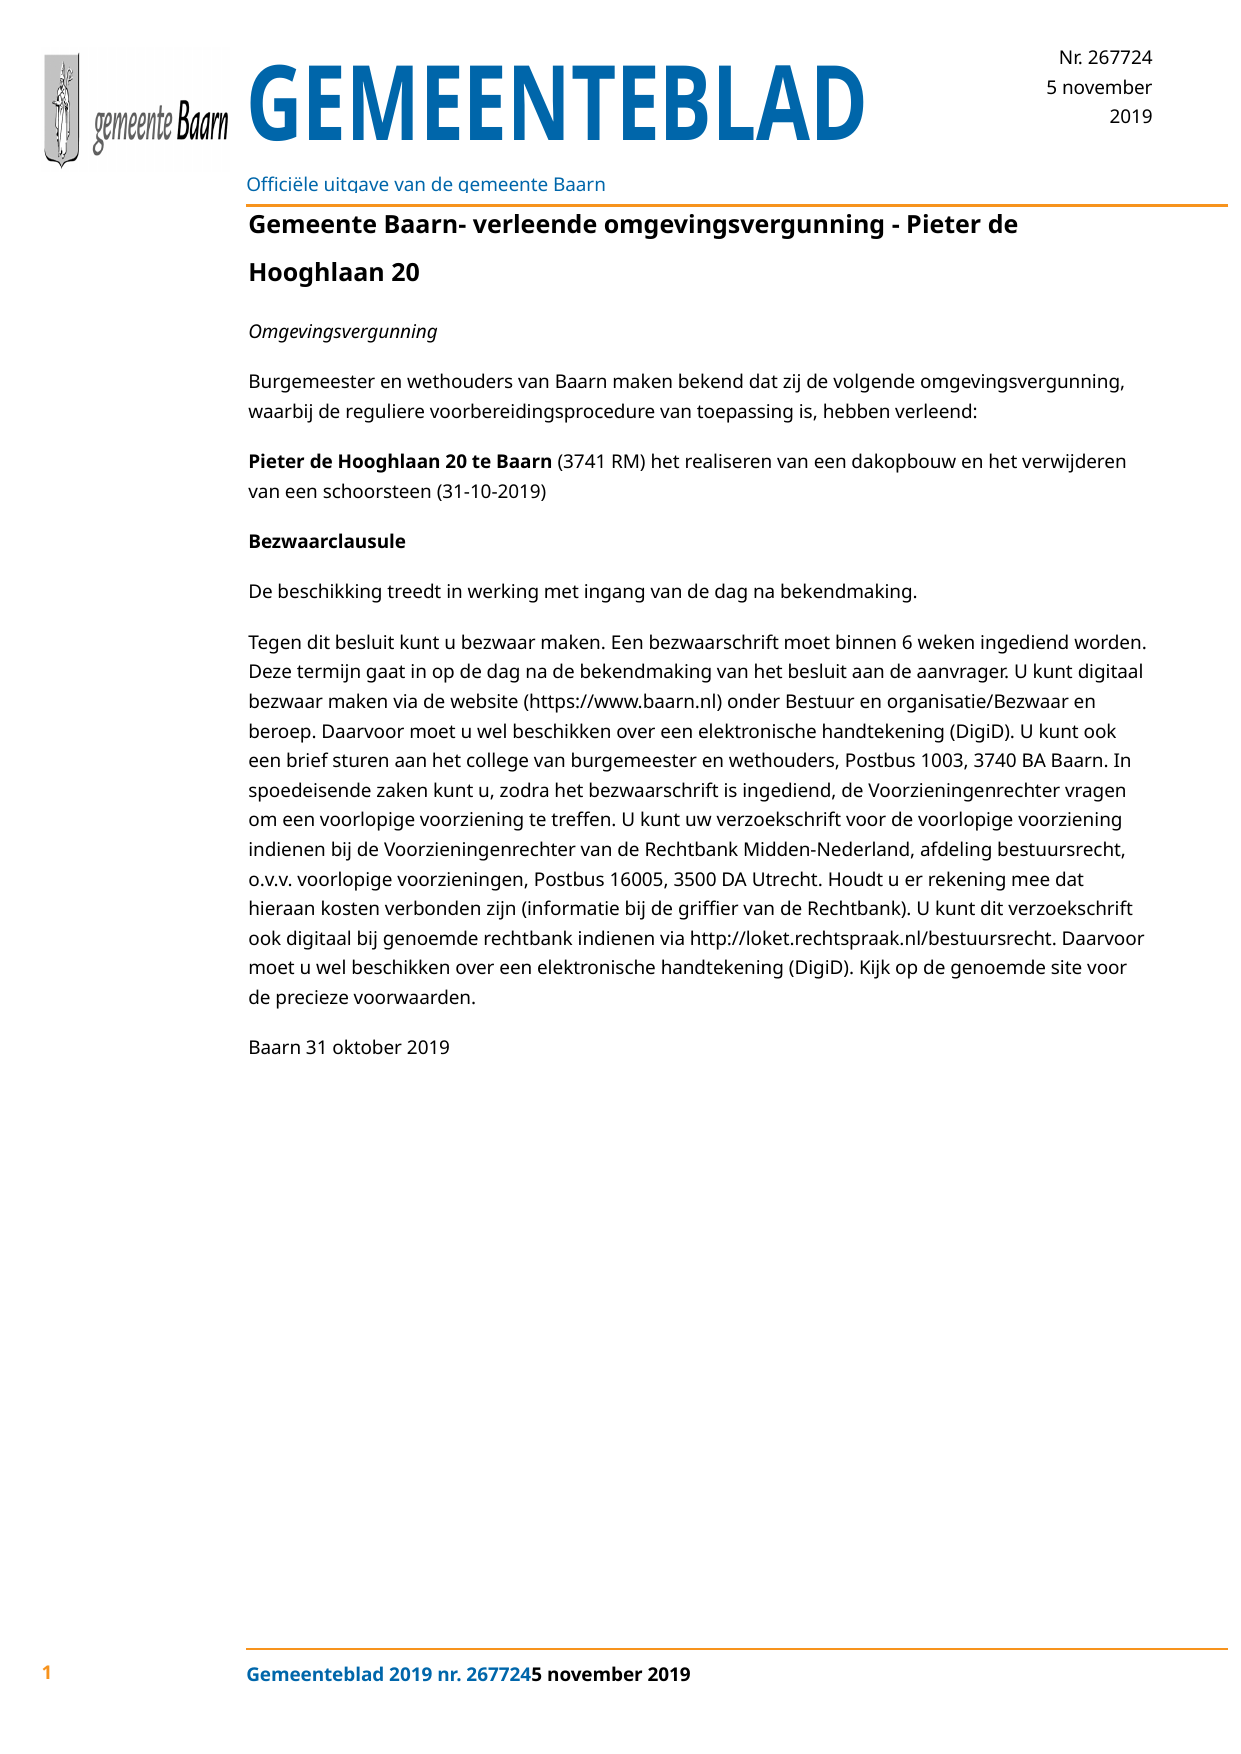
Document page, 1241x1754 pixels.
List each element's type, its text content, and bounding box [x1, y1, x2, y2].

text Pieter de Hooghlaan 20 te Baarn (3741 RM) het realiseren van een dakopbouw en het verwijderen van een schoorsteen (31-10-2019) [248, 448, 1152, 504]
text Bezwaarclausule [248, 528, 1152, 554]
text Omgevingsvergunning [248, 318, 1152, 344]
text Tegen dit besluit kunt u bezwaar maken. Een bezwaarschrift moet binnen 6 weken ingediend worden. Deze termijn gaat in op de dag na de bekendmaking van het besluit aan de aanvrager. U kunt digitaal bezwaar maken via de website (https://www.baarn.nl) onder Bestuur en organisatie/Bezwaar en beroep. Daarvoor moet u wel beschikken over een elektronische handtekening (DigiD). U kunt ook een brief sturen aan het college van burgemeester en wethouders, Postbus 1003, 3740 BA Baarn. In spoedeisende zaken kunt u, zodra het bezwaarschrift is ingediend, de Voorzieningenrechter vragen om een voorlopige voorziening te treffen. U kunt uw verzoekschrift voor de voorlopige voorziening indienen bij de Voorzieningenrechter van de Rechtbank Midden-Nederland, afdeling bestuursrecht, o.v.v. voorlopige voorzieningen, Postbus 16005, 3500 DA Utrecht. Houdt u er rekening mee dat hieraan kosten verbonden zijn (informatie bij de griffier van de Rechtbank). U kunt dit verzoekschrift ook digitaal bij genoemde rechtbank indienen via http://loket.rechtspraak.nl/bestuursrecht. Daarvoor moet u wel beschikken over een elektronische handtekening (DigiD). Kijk op de genoemde site voor de precieze voorwaarden. [248, 629, 1152, 1010]
text Baarn 31 oktober 2019 [248, 1034, 1152, 1060]
text De beschikking treedt in werking met ingang van de dag na bekendmaking. [248, 579, 1152, 604]
picture [41, 47, 231, 172]
text Burgemeester en wethouders van Baarn maken bekend dat zij de volgende omgevingsvergunning, waarbij de reguliere voorbereidingsprocedure van toepassing is, hebben verleend: [248, 368, 1152, 424]
text Gemeente Baarn- verleende omgevingsvergunning - Pieter de Hooghlaan 20 [248, 207, 1152, 288]
